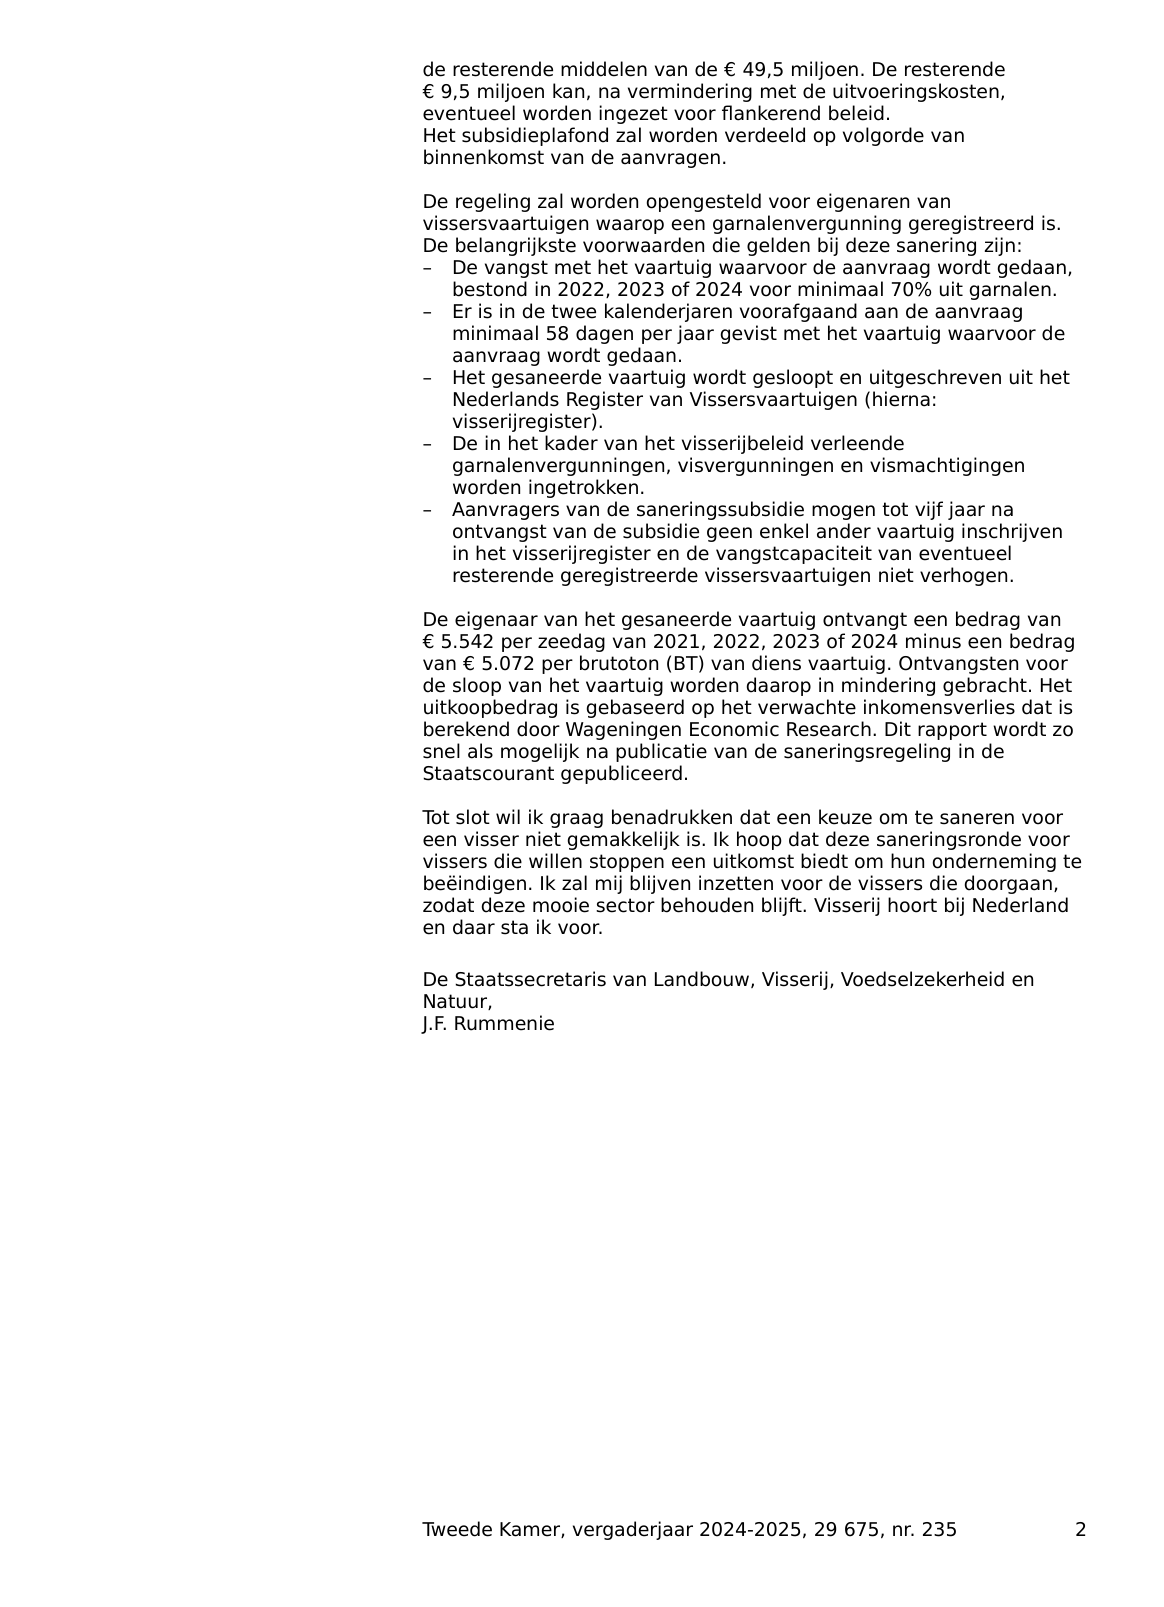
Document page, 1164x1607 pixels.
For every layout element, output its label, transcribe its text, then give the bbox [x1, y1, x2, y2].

text – De in het kader van het visserijbeleid verleende garnalenvergunningen, visvergunningen en vismachtigingen worden ingetrokken. [422, 433, 1087, 499]
text De regeling zal worden opengesteld voor eigenaren van vissersvaartuigen waarop een garnalenvergunning geregistreerd is. De belangrijkste voorwaarden die gelden bij deze sanering zijn: [422, 191, 1087, 257]
text – Het gesaneerde vaartuig wordt gesloopt en uitgeschreven uit het Nederlands Register van Vissersvaartuigen (hierna: visserijregister). [422, 367, 1087, 433]
text – Aanvragers van de saneringssubsidie mogen tot vijf jaar na ontvangst van de subsidie geen enkel ander vaartuig inschrijven in het visserijregister en de vangstcapaciteit van eventueel resterende geregistreerde vissersvaartuigen niet verhogen. [422, 499, 1087, 587]
text De eigenaar van het gesaneerde vaartuig ontvangt een bedrag van € 5.542 per zeedag van 2021, 2022, 2023 of 2024 minus een bedrag van € 5.072 per brutoton (BT) van diens vaartuig. Ontvangsten voor de sloop van het vaartuig worden daarop in mindering gebracht. Het uitkoopbedrag is gebaseerd op het verwachte inkomensverlies dat is berekend door Wageningen Economic Research. Dit rapport wordt zo snel als mogelijk na publicatie van de saneringsregeling in de Staatscourant gepubliceerd. [422, 609, 1087, 785]
text Het subsidieplafond zal worden verdeeld op volgorde van binnenkomst van de aanvragen. [422, 125, 1087, 169]
text – Er is in de twee kalenderjaren voorafgaand aan de aanvraag minimaal 58 dagen per jaar gevist met het vaartuig waarvoor de aanvraag wordt gedaan. [422, 301, 1087, 367]
text de resterende middelen van de € 49,5 miljoen. De resterende € 9,5 miljoen kan, na vermindering met de uitvoeringskosten, eventueel worden ingezet voor flankerend beleid. [422, 59, 1087, 125]
text De Staatssecretaris van Landbouw, Visserij, Voedselzekerheid en Natuur, J.F. Rummenie [422, 969, 1087, 1035]
text Tot slot wil ik graag benadrukken dat een keuze om te saneren voor een visser niet gemakkelijk is. Ik hoop dat deze saneringsronde voor vissers die willen stoppen een uitkomst biedt om hun onderneming te beëindigen. Ik zal mij blijven inzetten voor de vissers die doorgaan, zodat deze mooie sector behouden blijft. Visserij hoort bij Nederland en daar sta ik voor. [422, 807, 1087, 939]
text – De vangst met het vaartuig waarvoor de aanvraag wordt gedaan, bestond in 2022, 2023 of 2024 voor minimaal 70% uit garnalen. [422, 257, 1087, 301]
